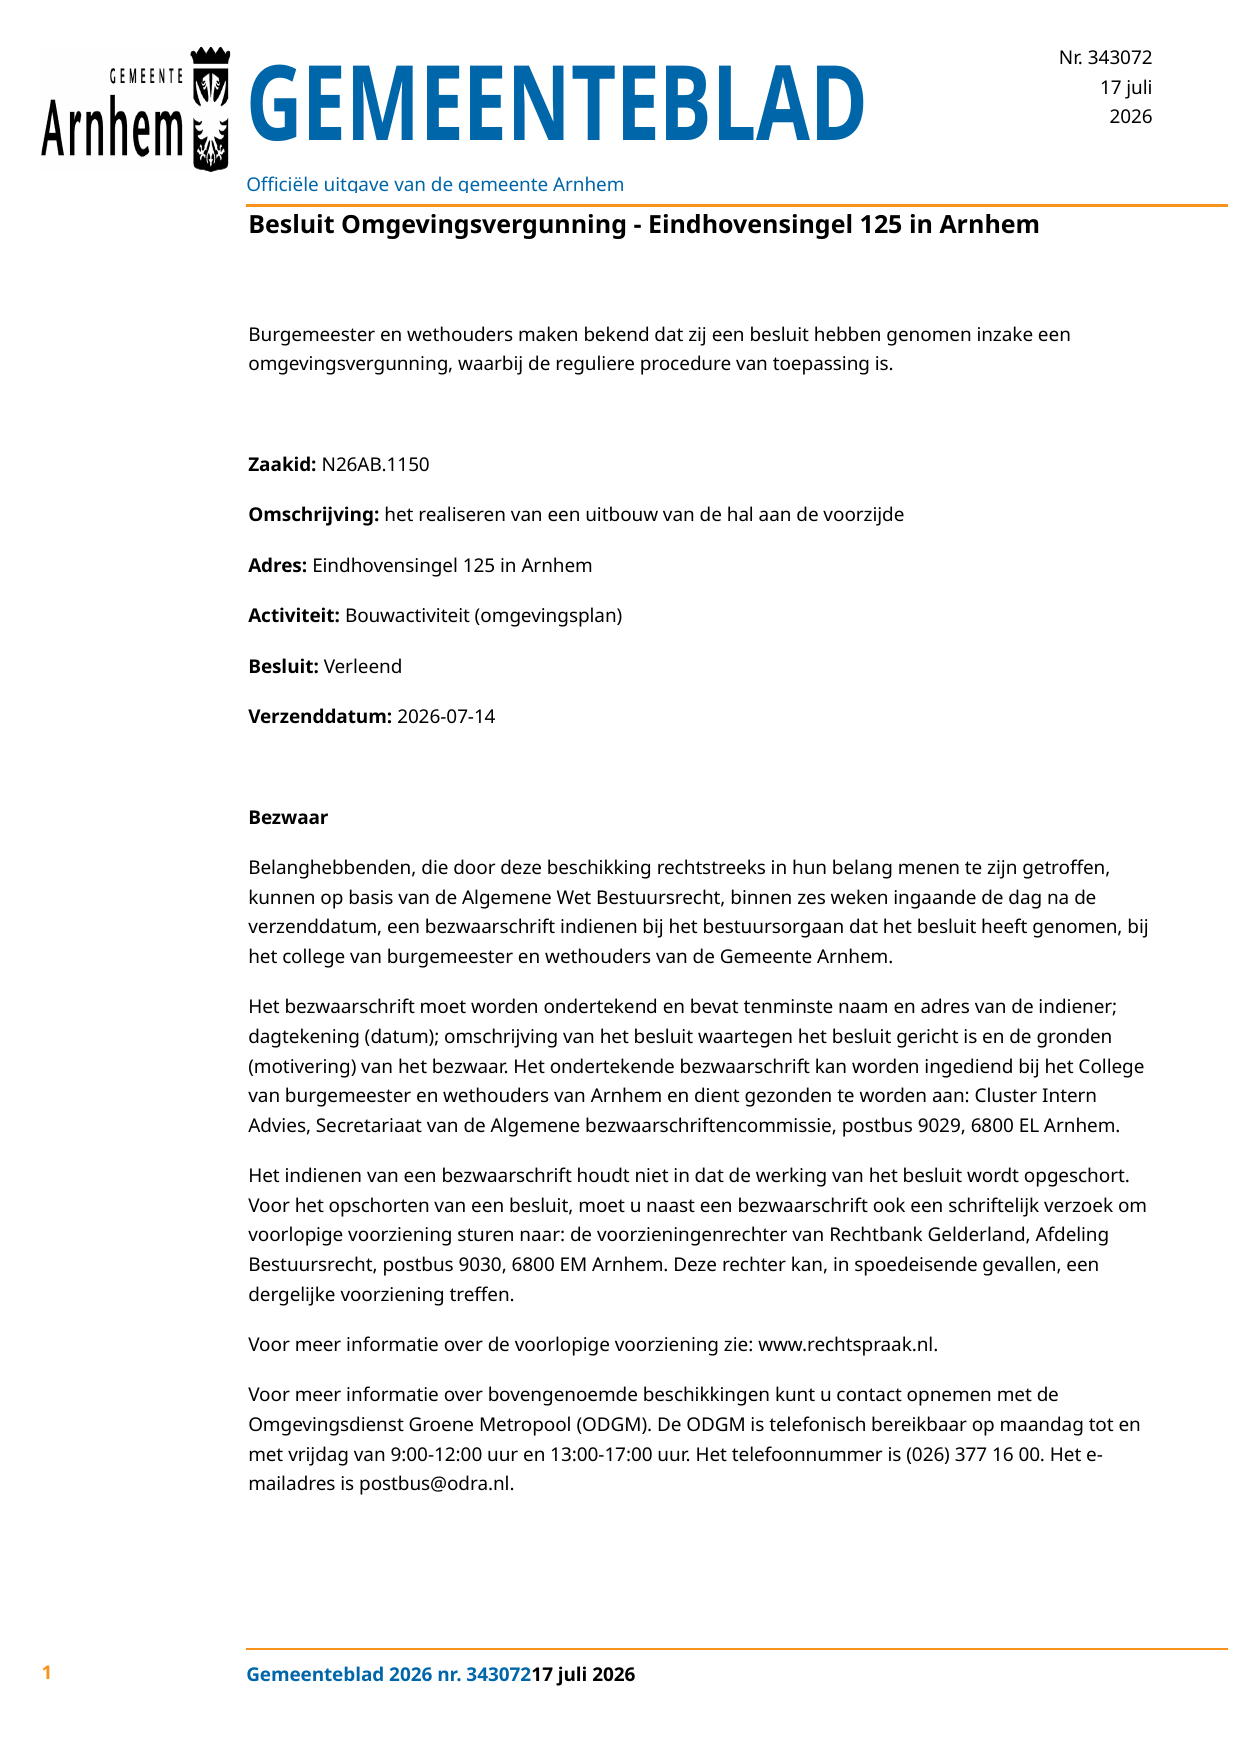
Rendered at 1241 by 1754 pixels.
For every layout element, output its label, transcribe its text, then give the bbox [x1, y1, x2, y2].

text Besluit: Verleend [248, 653, 1152, 678]
text Bezwaar [248, 804, 1152, 830]
text Het indienen van een bezwaarschrift houdt niet in dat de werking van het besluit wordt opgeschort. Voor het opschorten van een besluit, moet u naast een bezwaarschrift ook een schriftelijk verzoek om voorlopige voorziening sturen naar: de voorzieningenrechter van Rechtbank Gelderland, Afdeling Bestuursrecht, postbus 9030, 6800 EM Arnhem. Deze rechter kan, in spoedeisende gevallen, een dergelijke voorziening treffen. [248, 1162, 1152, 1306]
text Voor meer informatie over de voorlopige voorziening zie: www.rechtspraak.nl. [248, 1331, 1152, 1357]
text Omschrijving: het realiseren van een uitbouw van de hal aan de voorzijde [248, 502, 1152, 527]
picture [41, 47, 231, 172]
text Adres: Eindhovensingel 125 in Arnhem [248, 552, 1152, 578]
text Zaakid: N26AB.1150 [248, 451, 1152, 477]
text Activiteit: Bouwactiviteit (omgevingsplan) [248, 602, 1152, 628]
text Burgemeester en wethouders maken bekend dat zij een besluit hebben genomen inzake een omgevingsvergunning, waarbij de reguliere procedure van toepassing is. [248, 321, 1152, 376]
text Het bezwaarschrift moet worden ondertekend en bevat tenminste naam en adres van de indiener; dagtekening (datum); omschrijving van het besluit waartegen het besluit gericht is en de gronden (motivering) van het bezwaar. Het ondertekende bezwaarschrift kan worden ingediend bij het College van burgemeester en wethouders van Arnhem en dient gezonden te worden aan: Cluster Intern Advies, Secretariaat van de Algemene bezwaarschriftencommissie, postbus 9029, 6800 EL Arnhem. [248, 994, 1152, 1138]
text Voor meer informatie over bovengenoemde beschikkingen kunt u contact opnemen met de Omgevingsdienst Groene Metropool (ODGM). De ODGM is telefonisch bereikbaar op maandag tot en met vrijdag van 9:00-12:00 uur en 13:00-17:00 uur. Het telefoonnummer is (026) 377 16 00. Het e-mailadres is postbus@odra.nl. [248, 1382, 1152, 1496]
text Verzenddatum: 2026-07-14 [248, 703, 1152, 729]
text Besluit Omgevingsvergunning - Eindhovensingel 125 in Arnhem [248, 207, 1152, 241]
text Belanghebbenden, die door deze beschikking rechtstreeks in hun belang menen te zijn getroffen, kunnen op basis van de Algemene Wet Bestuursrecht, binnen zes weken ingaande de dag na de verzenddatum, een bezwaarschrift indienen bij het bestuursorgaan dat het besluit heeft genomen, bij het college van burgemeester en wethouders van de Gemeente Arnhem. [248, 854, 1152, 969]
